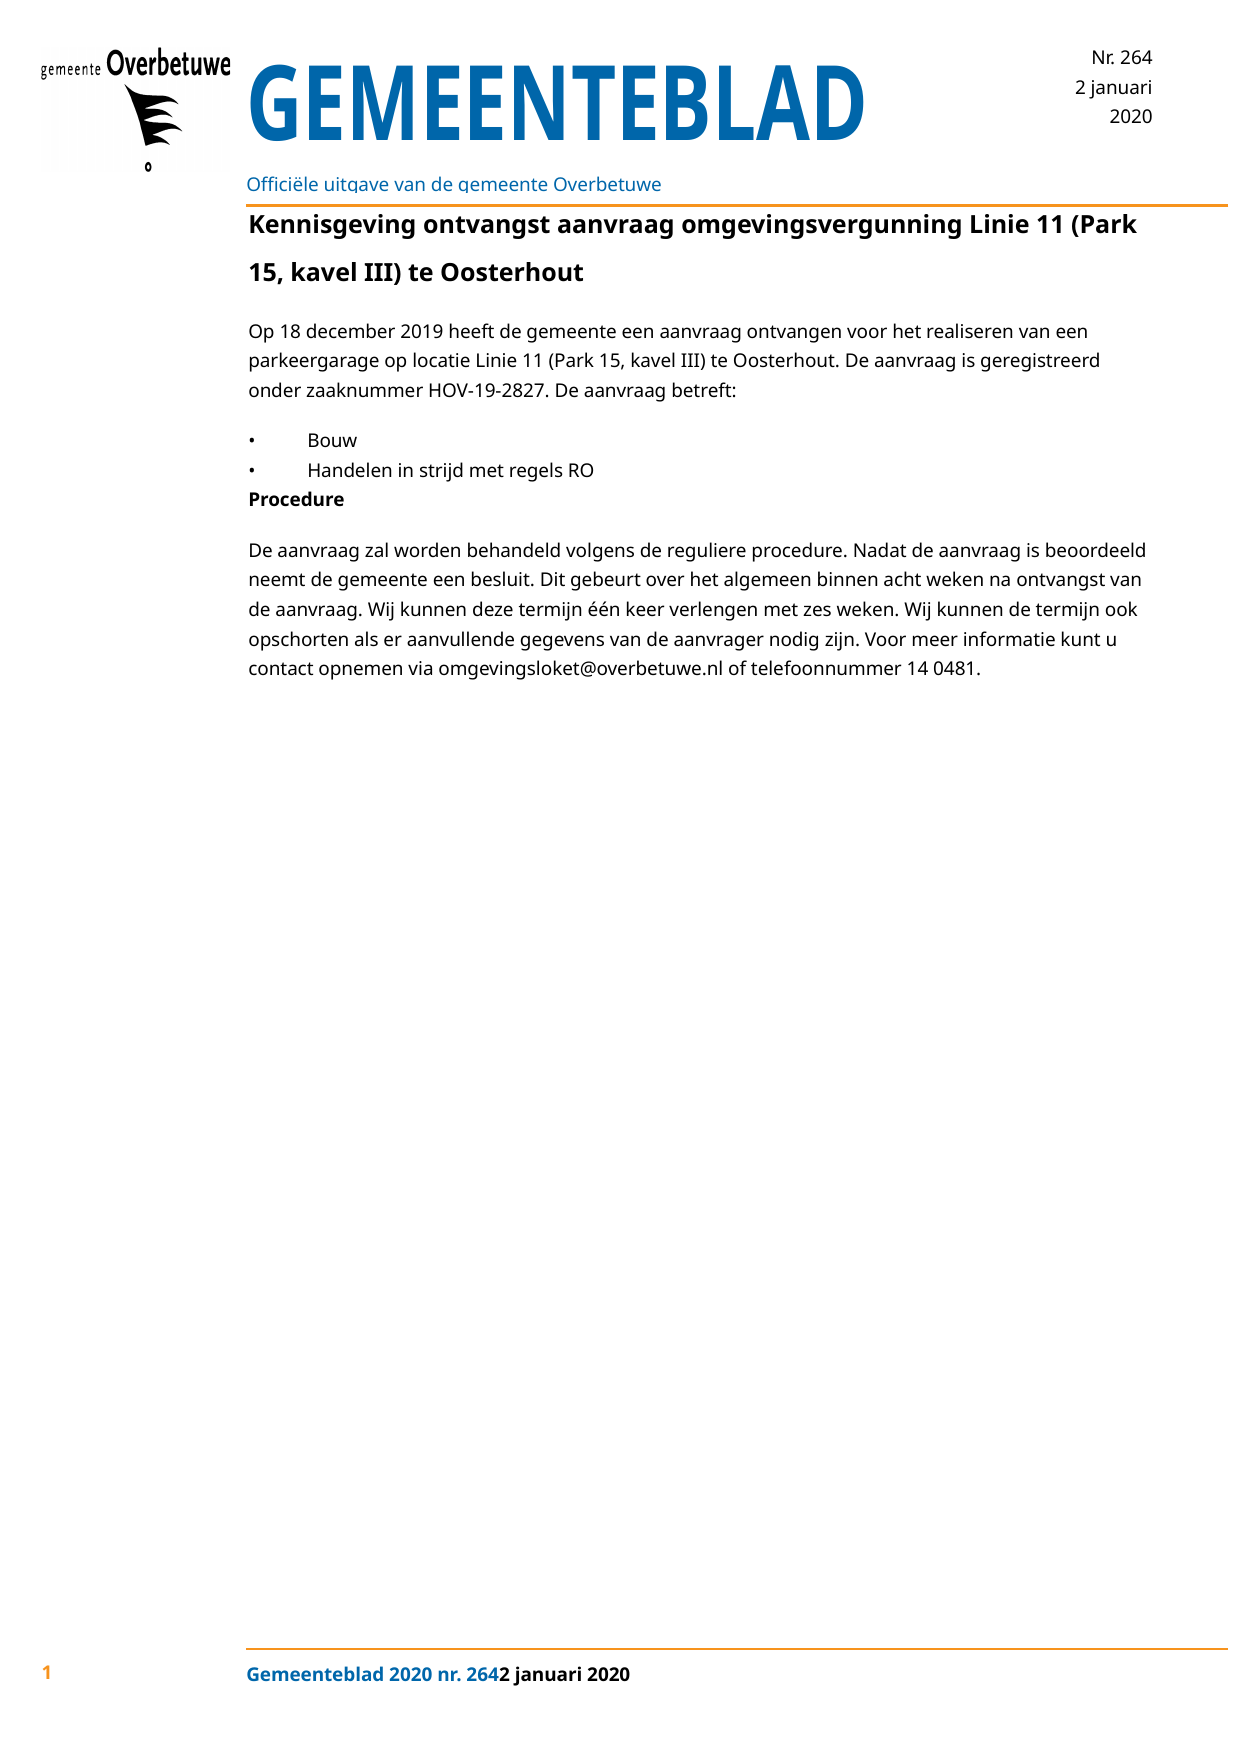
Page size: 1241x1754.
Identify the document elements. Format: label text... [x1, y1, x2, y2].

text Procedure [248, 487, 1152, 512]
text De aanvraag zal worden behandeld volgens de reguliere procedure. Nadat de aanvraag is beoordeeld neemt de gemeente een besluit. Dit gebeurt over het algemeen binnen acht weken na ontvangst van de aanvraag. Wij kunnen deze termijn één keer verlengen met zes weken. Wij kunnen de termijn ook opschorten als er aanvullende gegevens van de aanvrager nodig zijn. Voor meer informatie kunt u contact opnemen via omgevingsloket@overbetuwe.nl of telefoonnummer 14 0481. [248, 537, 1152, 681]
list Handelen in strijd met regels RO [248, 457, 1152, 483]
text Kennisgeving ontvangst aanvraag omgevingsvergunning Linie 11 (Park 15, kavel III) te Oosterhout [248, 207, 1152, 288]
list Bouw [248, 427, 1152, 453]
picture [41, 47, 231, 172]
text Op 18 december 2019 heeft de gemeente een aanvraag ontvangen voor het realiseren van een parkeergarage op locatie Linie 11 (Park 15, kavel III) te Oosterhout. De aanvraag is geregistreerd onder zaaknummer HOV-19-2827. De aanvraag betreft: [248, 318, 1152, 403]
